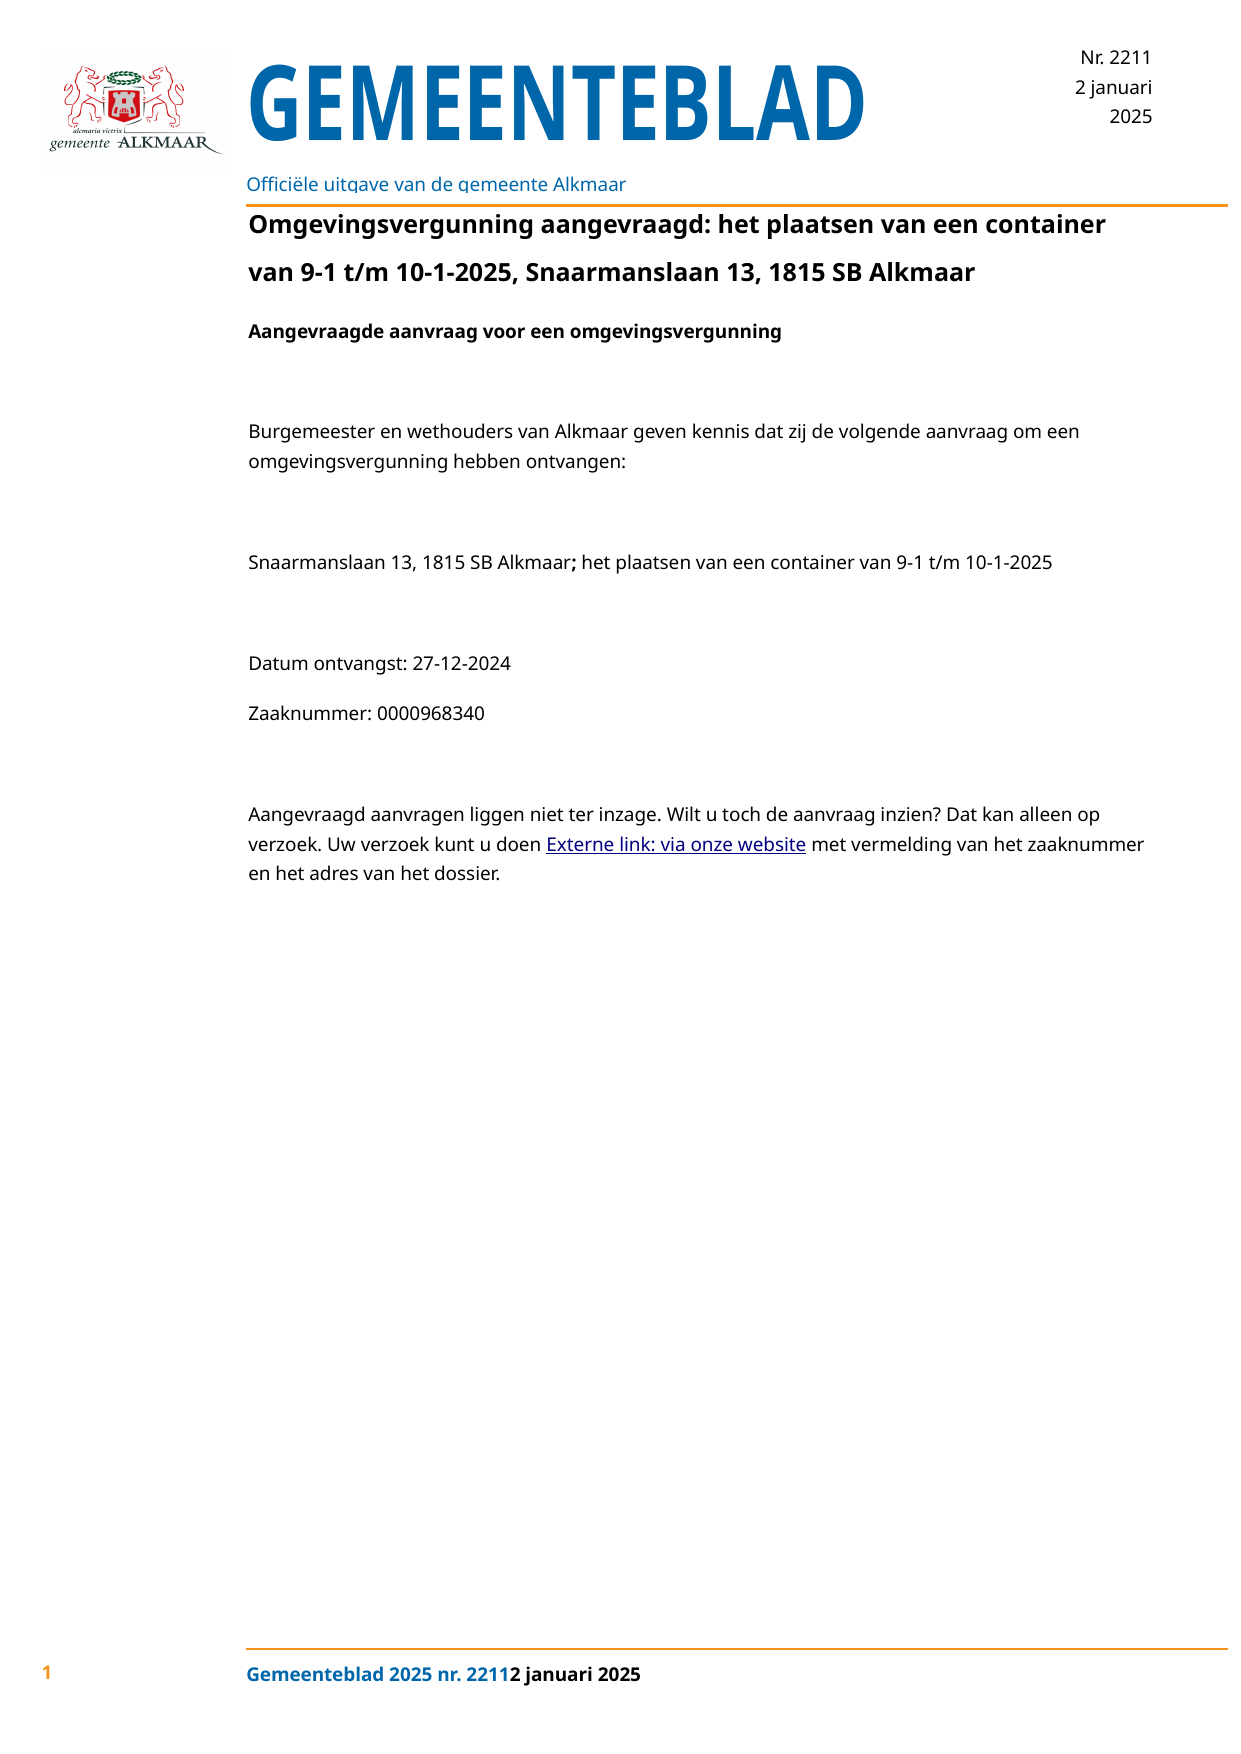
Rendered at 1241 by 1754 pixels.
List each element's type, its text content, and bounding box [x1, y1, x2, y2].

text Omgevingsvergunning aangevraagd: het plaatsen van een container van 9-1 t/m 10-1-2025, Snaarmanslaan 13, 1815 SB Alkmaar [248, 207, 1152, 288]
text Burgemeester en wethouders van Alkmaar geven kennis dat zij de volgende aanvraag om een omgevingsvergunning hebben ontvangen: [248, 419, 1152, 474]
text Aangevraagd aanvragen liggen niet ter inzage. Wilt u toch de aanvraag inzien? Dat kan alleen op verzoek. Uw verzoek kunt u doen Externe link: via onze website met vermelding van het zaaknummer en het adres van het dossier. [248, 801, 1152, 886]
picture [41, 47, 231, 172]
text Datum ontvangst: 27-12-2024 [248, 650, 1152, 676]
text Snaarmanslaan 13, 1815 SB Alkmaar; het plaatsen van een container van 9-1 t/m 10-1-2025 [248, 549, 1152, 575]
text Zaaknummer: 0000968340 [248, 700, 1152, 726]
text Aangevraagde aanvraag voor een omgevingsvergunning [248, 318, 1152, 344]
